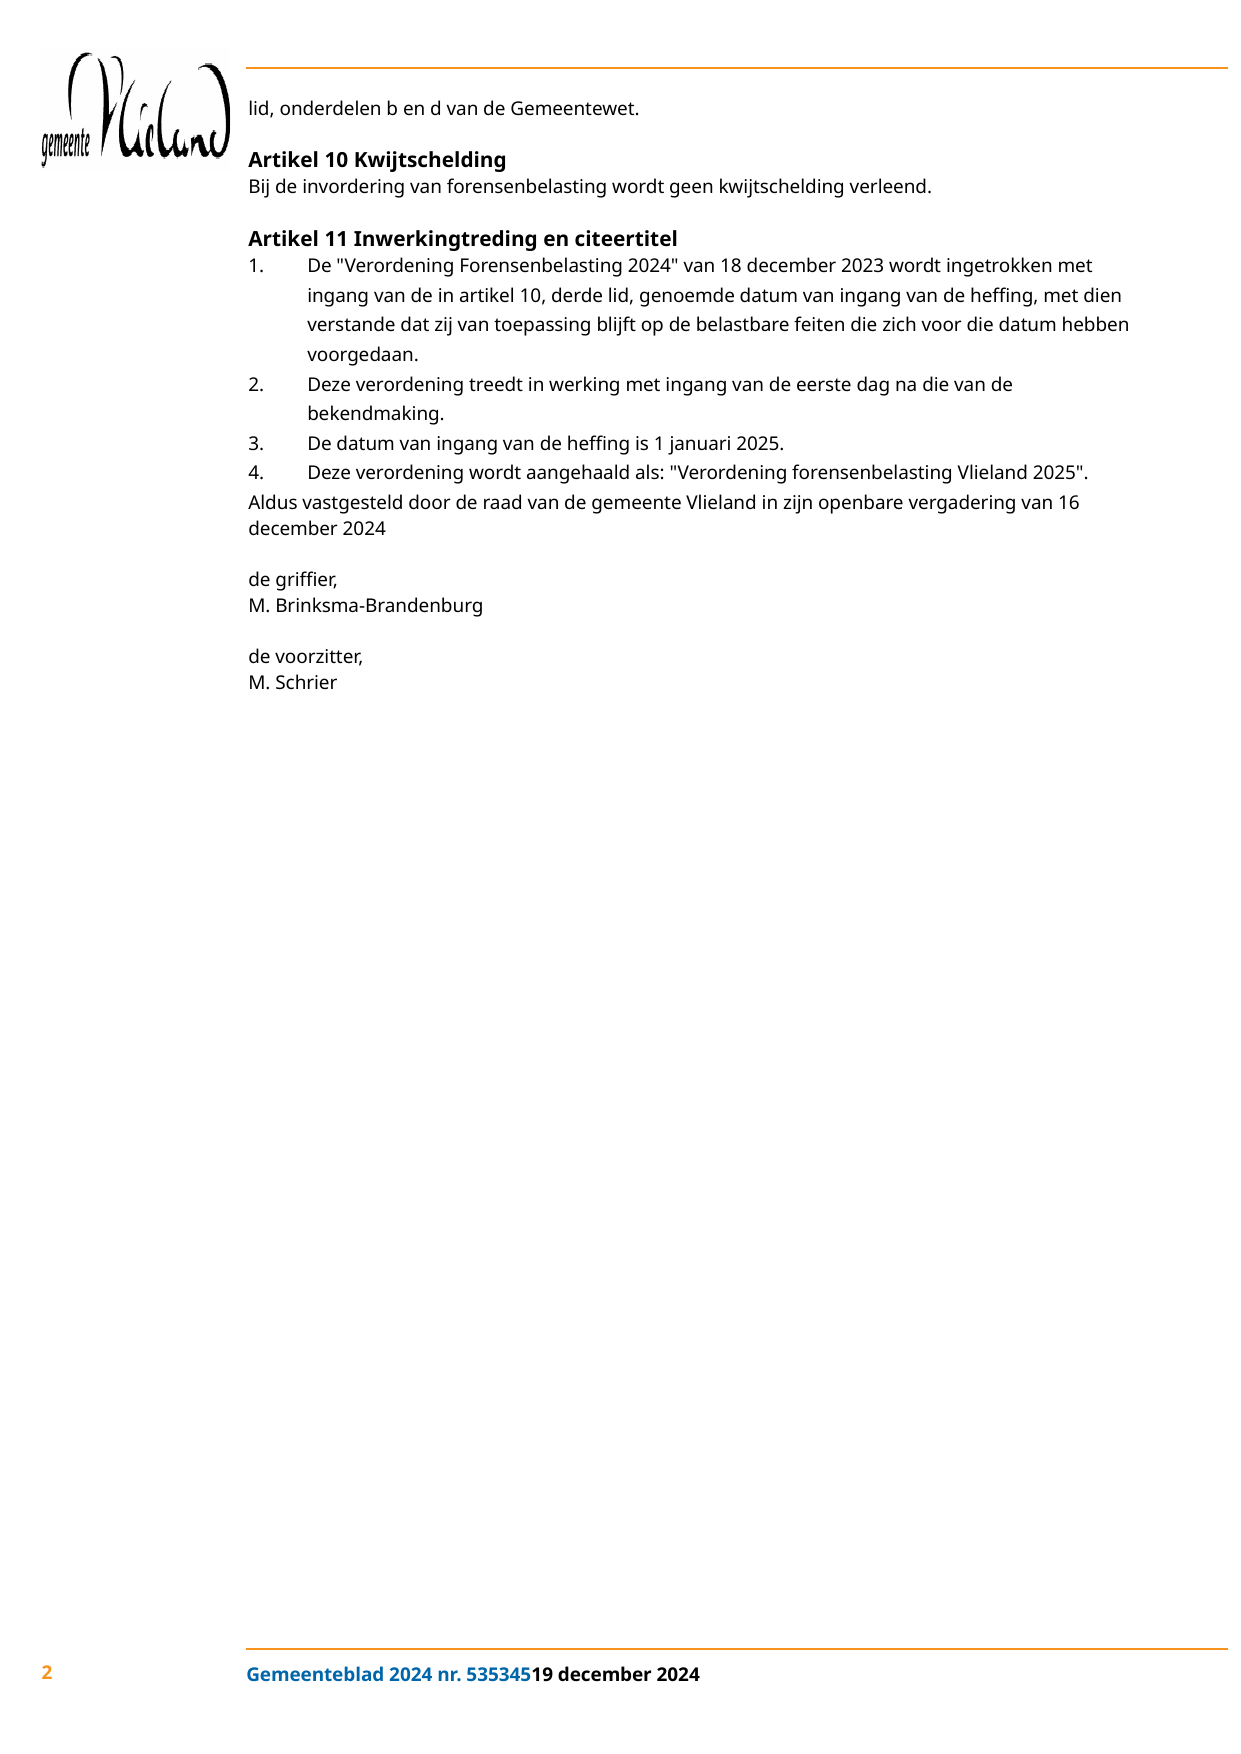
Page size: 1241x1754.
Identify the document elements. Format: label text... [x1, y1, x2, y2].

list De "Verordening Forensenbelasting 2024" van 18 december 2023 wordt ingetrokken met ingang van de in artikel 10, derde lid, genoemde datum van ingang van de heffing, met dien verstande dat zij van toepassing blijft op de belastbare feiten die zich voor die datum hebben voorgedaan. [248, 252, 1152, 367]
text M. Brinksma-Brandenburg [248, 592, 1152, 618]
text Artikel 11 Inwerkingtreding en citeertitel [248, 224, 1152, 252]
list Deze verordening wordt aangehaald als: "Verordening forensenbelasting Vlieland 2025". [248, 459, 1152, 485]
picture [41, 47, 231, 172]
text M. Schrier [248, 669, 1152, 695]
list De datum van ingang van de heffing is 1 januari 2025. [248, 430, 1152, 456]
text de griffier, [248, 566, 1152, 592]
list Deze verordening treedt in werking met ingang van de eerste dag na die van de bekendmaking. [248, 371, 1152, 426]
text Artikel 10 Kwijtschelding [248, 145, 1152, 174]
text de voorzitter, [248, 643, 1152, 669]
text lid, onderdelen b en d van de Gemeentewet. [248, 95, 1152, 121]
text Aldus vastgesteld door de raad van de gemeente Vlieland in zijn openbare vergadering van 16 december 2024 [248, 489, 1152, 541]
text Bij de invordering van forensenbelasting wordt geen kwijtschelding verleend. [248, 174, 1152, 199]
